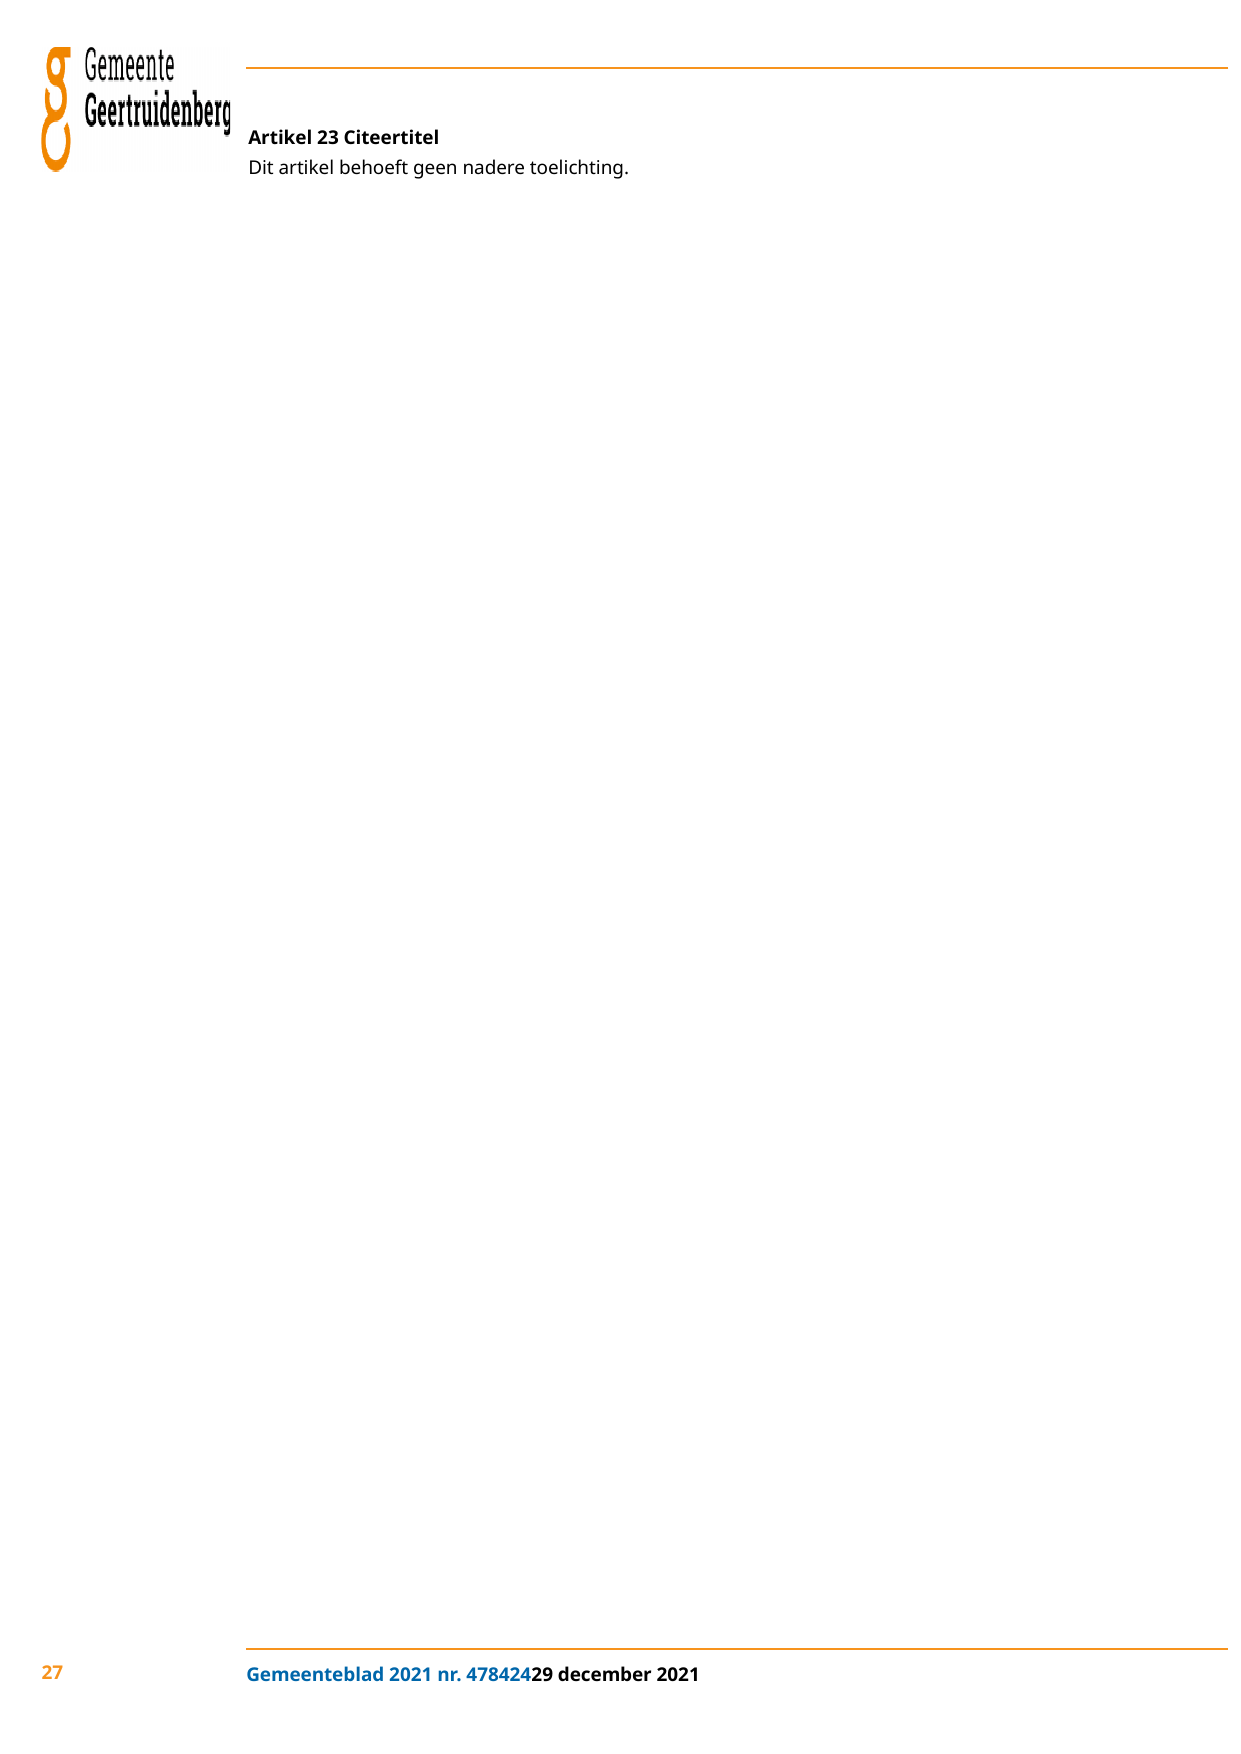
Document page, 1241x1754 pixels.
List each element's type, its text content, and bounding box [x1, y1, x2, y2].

picture [41, 47, 231, 172]
text Dit artikel behoeft geen nadere toelichting. [248, 154, 1152, 180]
text Artikel 23 Citeertitel [248, 124, 1152, 150]
